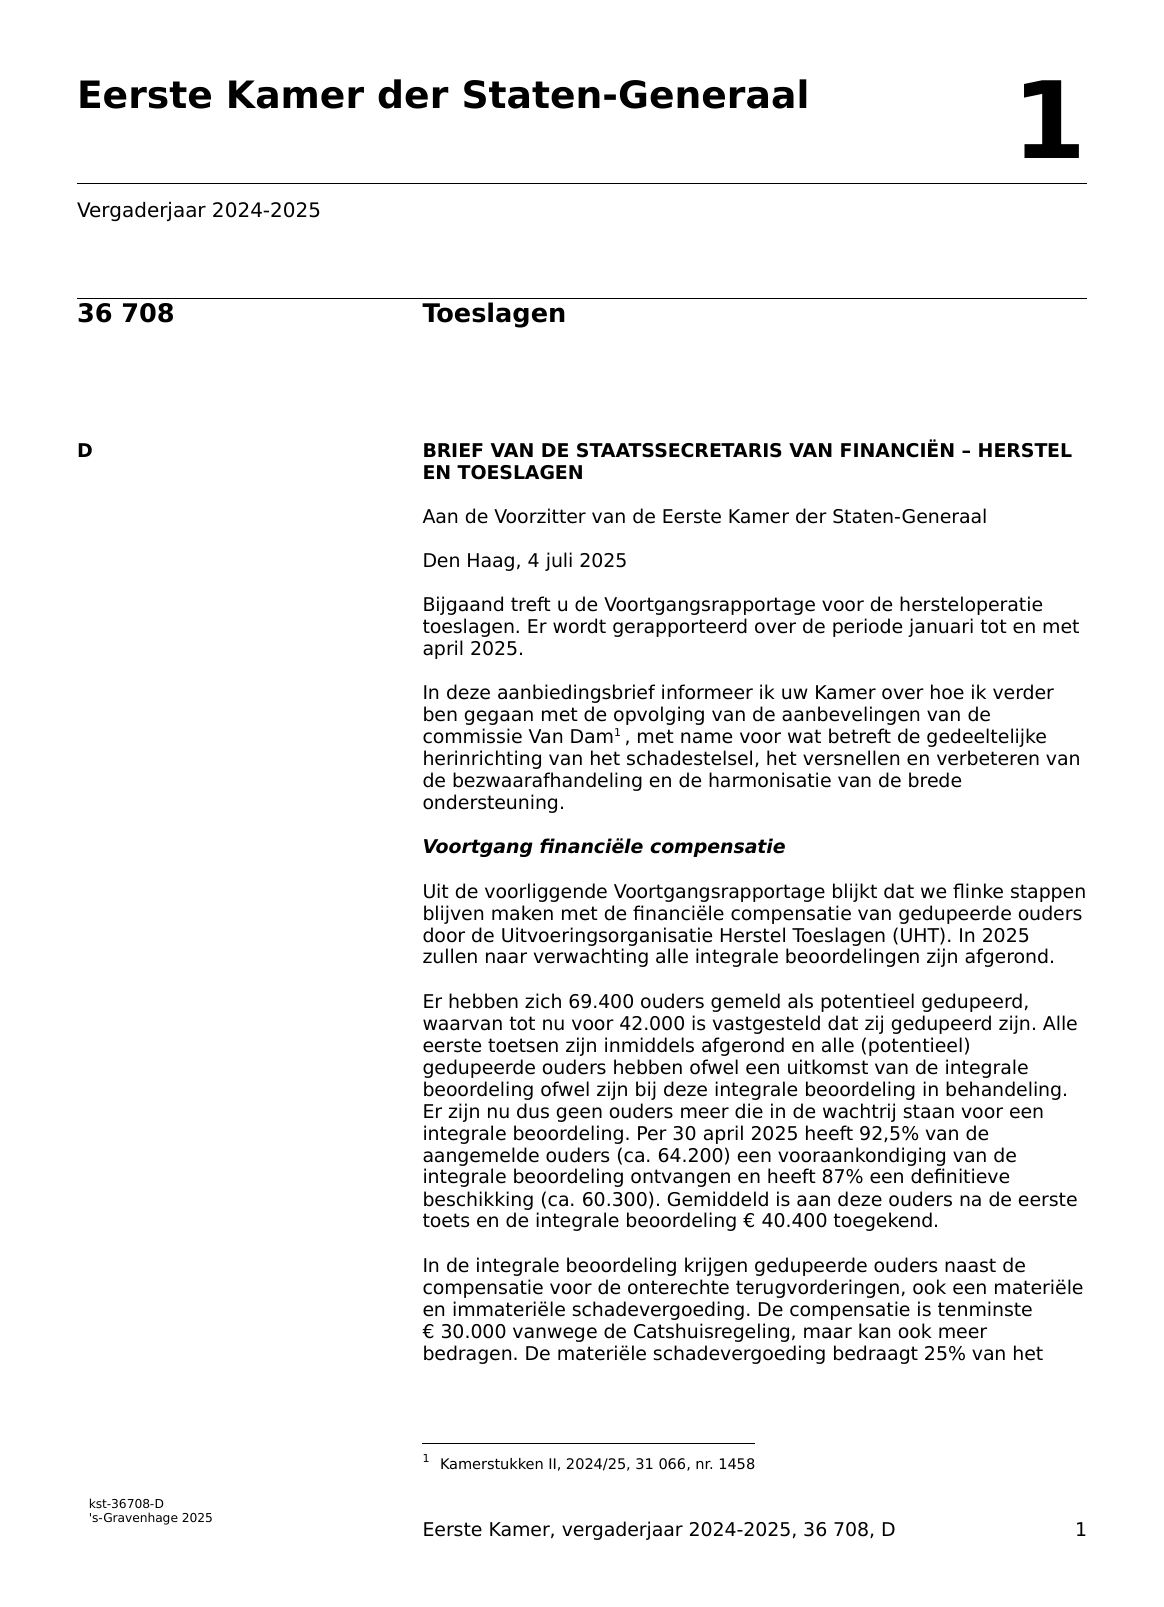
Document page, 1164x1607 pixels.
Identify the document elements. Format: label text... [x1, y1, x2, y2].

subtitle D BRIEF VAN DE STAATSSECRETARIS VAN FINANCIËN – HERSTEL EN TOESLAGEN [77, 440, 1087, 484]
text Bijgaand treft u de Voortgangsrapportage voor de hersteloperatie toeslagen. Er wordt gerapporteerd over de periode januari tot en met april 2025. [422, 594, 1087, 660]
text Kamerstukken II, 2024/25, 31 066, nr. 1458 [422, 1452, 1087, 1474]
text Uit de voorliggende Voortgangsrapportage blijkt dat we flinke stappen blijven maken met de financiële compensatie van gedupeerde ouders door de Uitvoeringsorganisatie Herstel Toeslagen (UHT). In 2025 zullen naar verwachting alle integrale beoordelingen zijn afgerond. [422, 881, 1087, 968]
table_header 1 [886, 59, 1087, 183]
subtitle 36 708 Toeslagen [77, 299, 1087, 329]
text In de integrale beoordeling krijgen gedupeerde ouders naast de compensatie voor de onterechte terugvorderingen, ook een materiële en immateriële schadevergoeding. De compensatie is tenminste € 30.000 vanwege de Catshuisregeling, maar kan ook meer bedragen. De materiële schadevergoeding bedraagt 25% van het [422, 1254, 1087, 1364]
text In deze aanbiedingsbrief informeer ik uw Kamer over hoe ik verder ben gegaan met de opvolging van de aanbevelingen van de commissie Van Dam, met name voor wat betreft de gedeeltelijke herinrichting van het schadestelsel, het versnellen en verbeteren van de bezwaarafhandeling en de harmonisatie van de brede ondersteuning. [422, 682, 1087, 814]
text Er hebben zich 69.400 ouders gemeld als potentieel gedupeerd, waarvan tot nu voor 42.000 is vastgesteld dat zij gedupeerd zijn. Alle eerste toetsen zijn inmiddels afgerond en alle (potentieel) gedupeerde ouders hebben ofwel een uitkomst van de integrale beoordeling ofwel zijn bij deze integrale beoordeling in behandeling. Er zijn nu dus geen ouders meer die in de wachtrij staan voor een integrale beoordeling. Per 30 april 2025 heeft 92,5% van de aangemelde ouders (ca. 64.200) een vooraankondiging van de integrale beoordeling ontvangen en heeft 87% een definitieve beschikking (ca. 60.300). Gemiddeld is aan deze ouders na de eerste toets en de integrale beoordeling € 40.400 toegekend. [422, 991, 1087, 1232]
text Aan de Voorzitter van de Eerste Kamer der Staten-Generaal [422, 506, 1087, 528]
table_header Eerste Kamer der Staten-Generaal [77, 59, 886, 183]
subtitle Voortgang financiële compensatie [422, 836, 1087, 858]
table_cell Vergaderjaar 2024-2025 [77, 184, 1087, 298]
text kst-36708-D [88, 1497, 323, 1511]
text Den Haag, 4 juli 2025 [422, 550, 1087, 572]
text 's-Gravenhage 2025 [88, 1511, 323, 1525]
